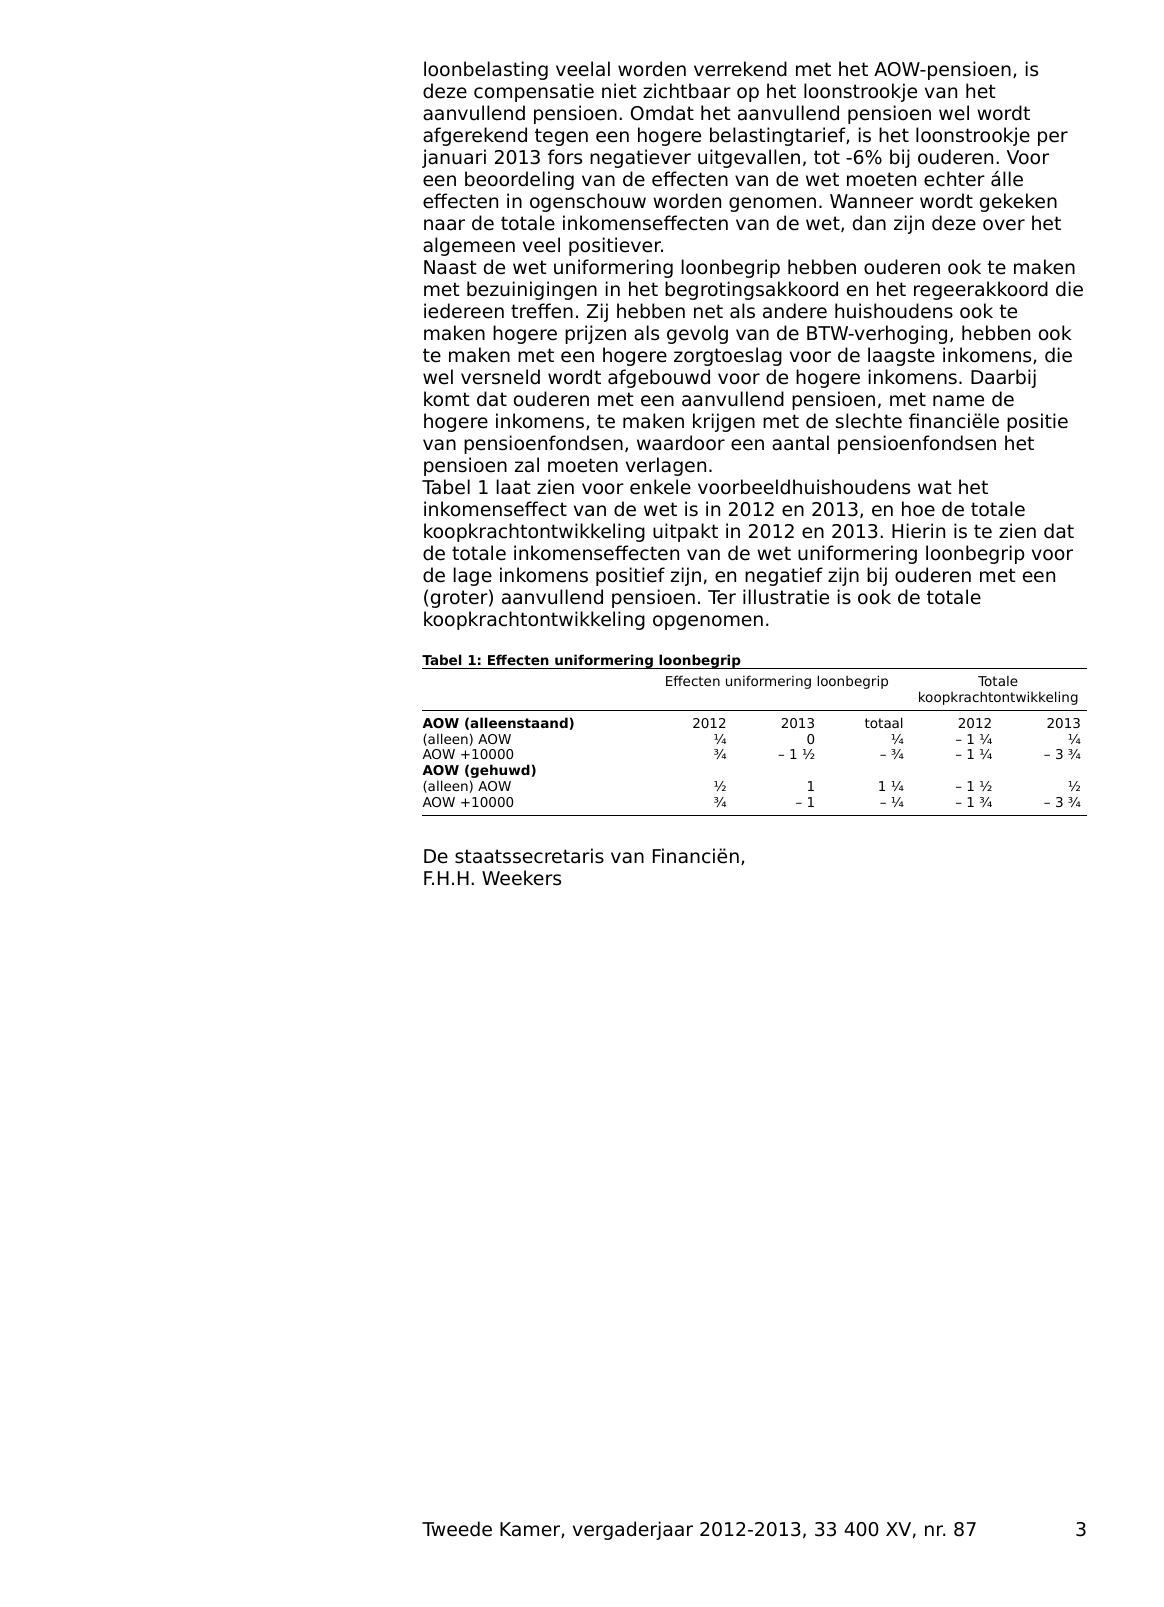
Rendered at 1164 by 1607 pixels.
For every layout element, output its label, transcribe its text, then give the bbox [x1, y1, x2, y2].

table_cell – 1 ¾ [910, 794, 998, 815]
table_cell AOW +10000 [422, 794, 644, 815]
table_cell ½ [644, 779, 732, 794]
table_cell Effecten uniformering loonbegrip [644, 669, 909, 710]
table_cell – 1 ¼ [910, 747, 998, 763]
table_cell – 1 [732, 794, 821, 815]
table_cell ½ [998, 779, 1087, 794]
text Tabel 1 laat zien voor enkele voorbeeldhuishoudens wat het inkomenseffect van de wet is in 2012 en 2013, en hoe de totale koopkrachtontwikkeling uitpakt in 2012 en 2013. Hierin is te zien dat de totale inkomenseffecten van de wet uniformering loonbegrip voor de lage inkomens positief zijn, en negatief zijn bij ouderen met een (groter) aanvullend pensioen. Ter illustratie is ook de totale koopkrachtontwikkeling opgenomen. [422, 477, 1087, 631]
table_cell [644, 763, 732, 779]
table_cell [821, 763, 909, 779]
table_cell 0 [732, 731, 821, 747]
table_cell Totale koopkrachtontwikkeling [910, 669, 1087, 710]
table_cell [732, 763, 821, 779]
table_header Tabel 1: Effecten uniformering loonbegrip [422, 653, 1087, 668]
table_cell totaal [821, 711, 909, 731]
table_cell 2012 [644, 711, 732, 731]
table_cell 1 [732, 779, 821, 794]
table_cell 2012 [910, 711, 998, 731]
table_cell ¼ [998, 731, 1087, 747]
text loonbelasting veelal worden verrekend met het AOW-pensioen, is deze compensatie niet zichtbaar op het loonstrookje van het aanvullend pensioen. Omdat het aanvullend pensioen wel wordt afgerekend tegen een hogere belastingtarief, is het loonstrookje per januari 2013 fors negatiever uitgevallen, tot -6% bij ouderen. Voor een beoordeling van de effecten van de wet moeten echter álle effecten in ogenschouw worden genomen. Wanneer wordt gekeken naar de totale inkomenseffecten van de wet, dan zijn deze over het algemeen veel positiever. [422, 59, 1087, 257]
table_cell ¾ [644, 747, 732, 763]
table_cell – 3 ¾ [998, 747, 1087, 763]
table_cell – ¼ [821, 794, 909, 815]
text Naast de wet uniformering loonbegrip hebben ouderen ook te maken met bezuinigingen in het begrotingsakkoord en het regeerakkoord die iedereen treffen. Zij hebben net als andere huishoudens ook te maken hogere prijzen als gevolg van de BTW-verhoging, hebben ook te maken met een hogere zorgtoeslag voor de laagste inkomens, die wel versneld wordt afgebouwd voor de hogere inkomens. Daarbij komt dat ouderen met een aanvullend pensioen, met name de hogere inkomens, te maken krijgen met de slechte financiële positie van pensioenfondsen, waardoor een aantal pensioenfondsen het pensioen zal moeten verlagen. [422, 257, 1087, 477]
table_cell – 1 ½ [910, 779, 998, 794]
text De staatssecretaris van Financiën, F.H.H. Weekers [422, 846, 1087, 890]
table_cell AOW +10000 [422, 747, 644, 763]
table_cell ¼ [644, 731, 732, 747]
table_cell ¼ [821, 731, 909, 747]
table_cell – 3 ¾ [998, 794, 1087, 815]
table_cell ¾ [644, 794, 732, 815]
table_cell [910, 763, 998, 779]
table_cell 2013 [998, 711, 1087, 731]
table_cell – 1 ½ [732, 747, 821, 763]
table_cell (alleen) AOW [422, 779, 644, 794]
table_cell AOW (gehuwd) [422, 763, 644, 779]
table_cell 1 ¼ [821, 779, 909, 794]
table_cell – 1 ¼ [910, 731, 998, 747]
table_cell (alleen) AOW [422, 731, 644, 747]
table_cell AOW (alleenstaand) [422, 711, 644, 731]
table_cell – ¾ [821, 747, 909, 763]
table_cell [998, 763, 1087, 779]
table_cell 2013 [732, 711, 821, 731]
table_cell [422, 669, 644, 710]
